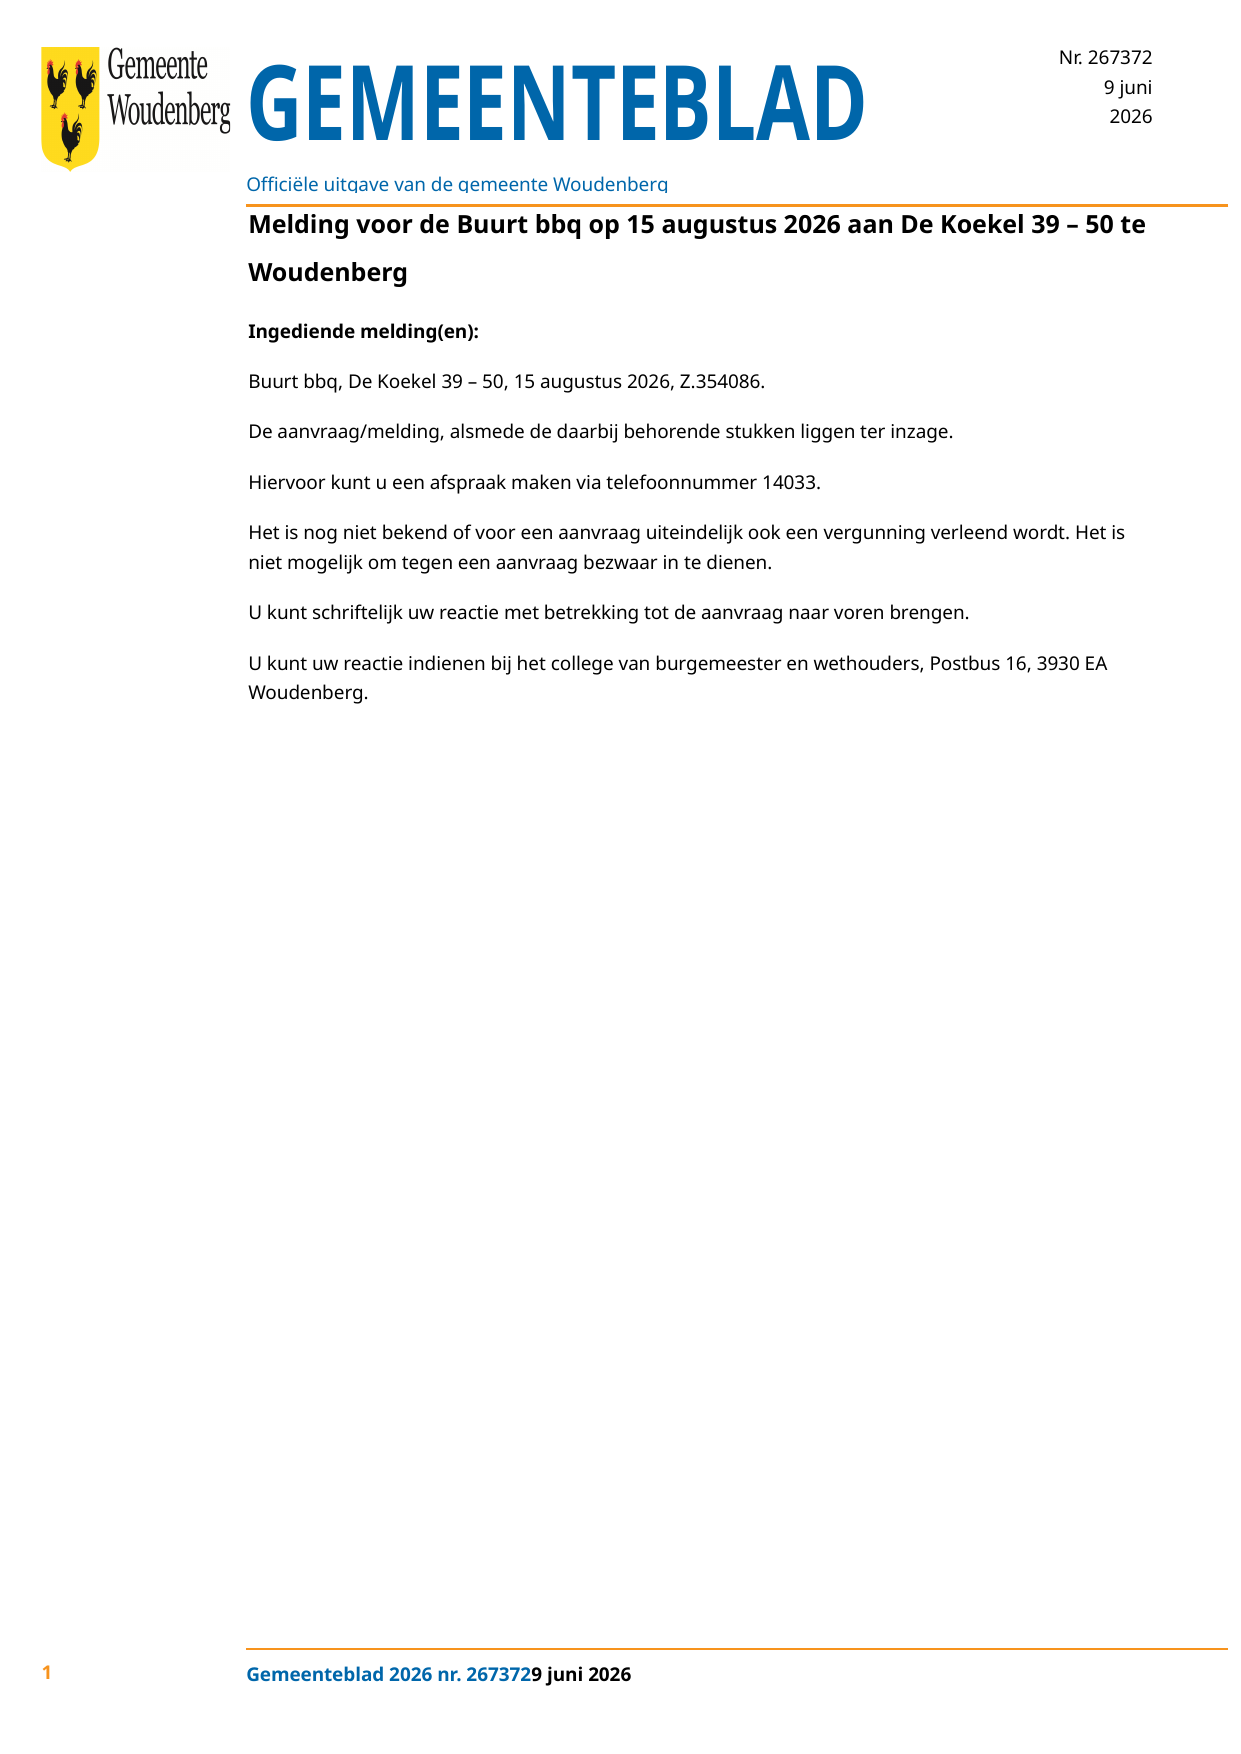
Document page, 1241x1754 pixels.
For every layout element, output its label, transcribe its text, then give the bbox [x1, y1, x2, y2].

text De aanvraag/melding, alsmede de daarbij behorende stukken liggen ter inzage. [248, 419, 1152, 444]
text Hiervoor kunt u een afspraak maken via telefoonnummer 14033. [248, 469, 1152, 495]
picture [41, 47, 231, 172]
text Ingediende melding(en): [248, 318, 1152, 344]
text Buurt bbq, De Koekel 39 – 50, 15 augustus 2026, Z.354086. [248, 368, 1152, 394]
text U kunt schriftelijk uw reactie met betrekking tot de aanvraag naar voren brengen. [248, 599, 1152, 625]
text Melding voor de Buurt bbq op 15 augustus 2026 aan De Koekel 39 – 50 te Woudenberg [248, 207, 1152, 288]
text U kunt uw reactie indienen bij het college van burgemeester en wethouders, Postbus 16, 3930 EA Woudenberg. [248, 650, 1152, 705]
text Het is nog niet bekend of voor een aanvraag uiteindelijk ook een vergunning verleend wordt. Het is niet mogelijk om tegen een aanvraag bezwaar in te dienen. [248, 519, 1152, 575]
